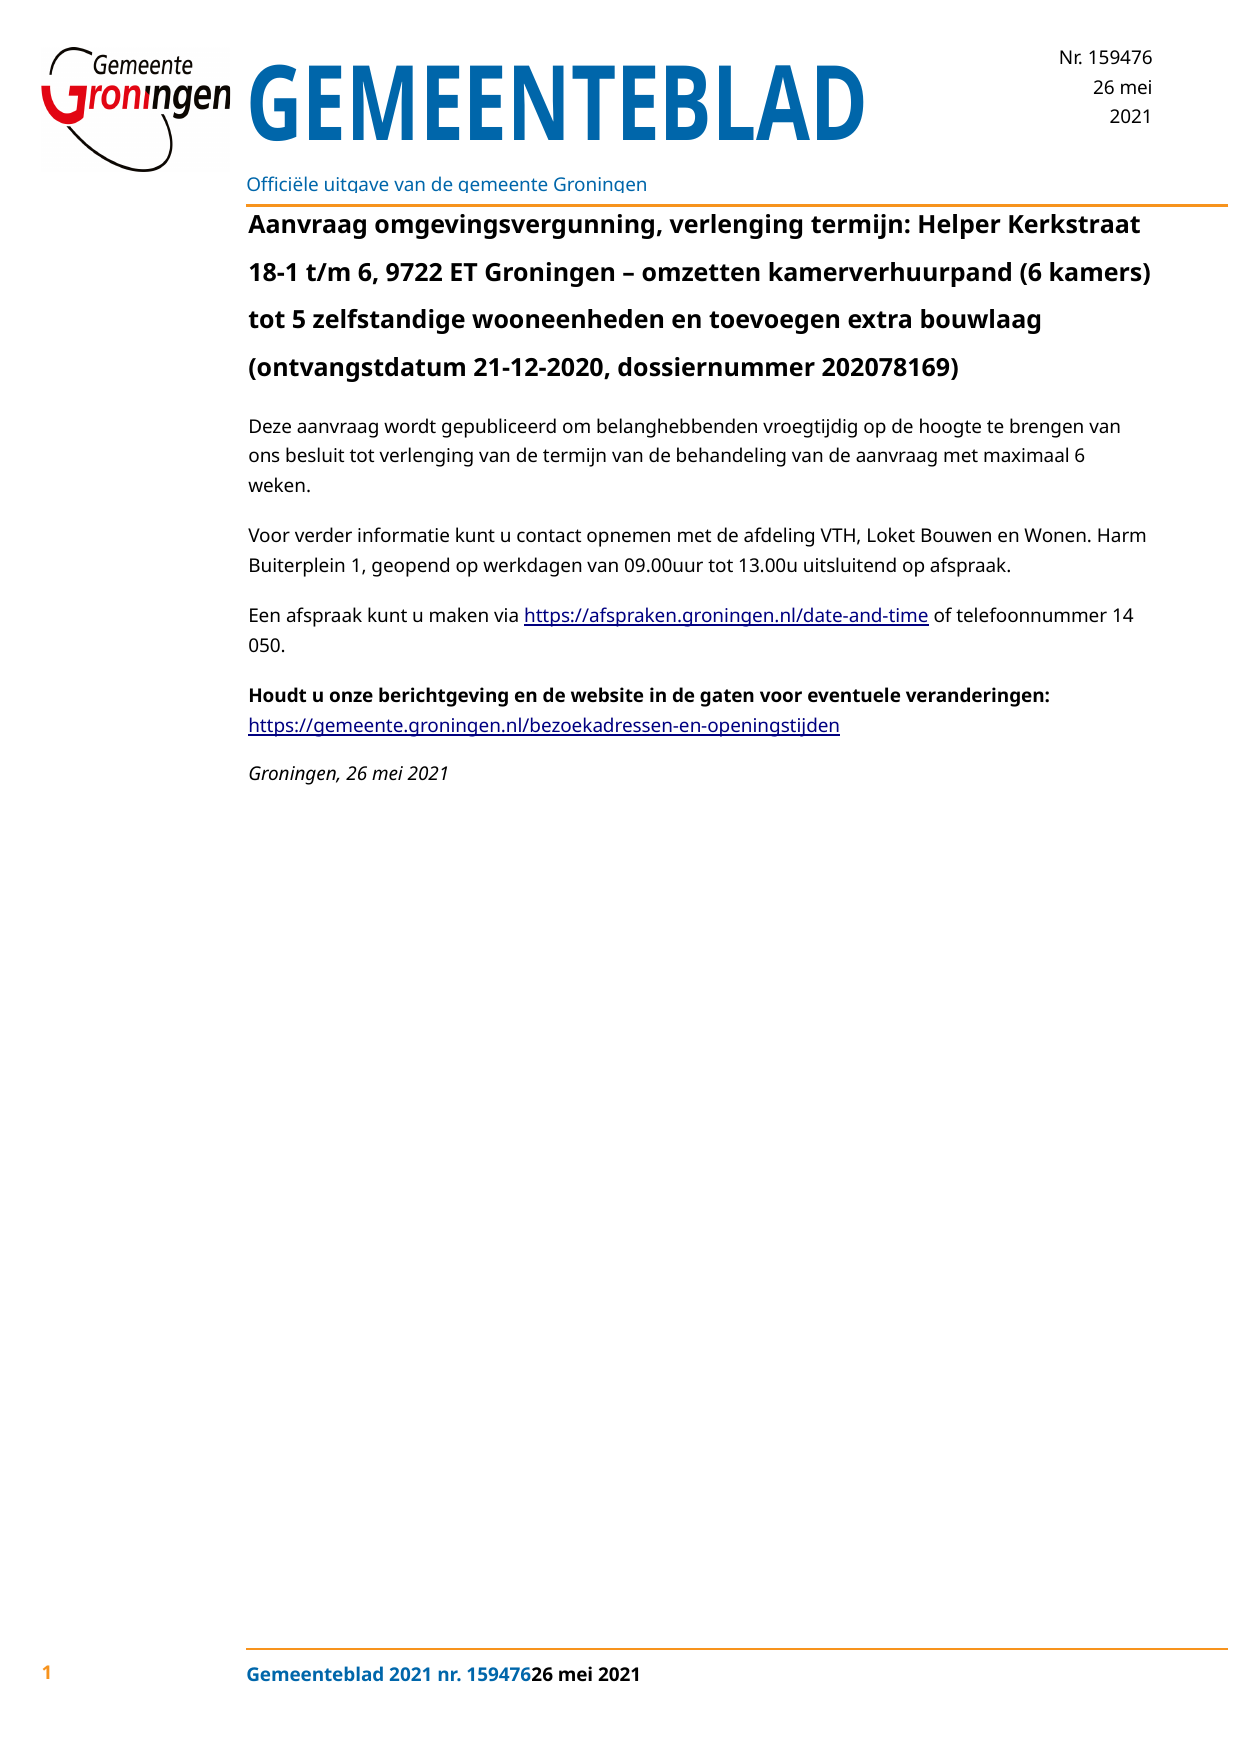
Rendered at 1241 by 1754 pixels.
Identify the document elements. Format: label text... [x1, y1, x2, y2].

text Groningen, 26 mei 2021 [248, 760, 1152, 786]
text Voor verder informatie kunt u contact opnemen met de afdeling VTH, Loket Bouwen en Wonen. Harm Buiterplein 1, geopend op werkdagen van 09.00uur tot 13.00u uitsluitend op afspraak. [248, 523, 1152, 578]
text Een afspraak kunt u maken via https://afspraken.groningen.nl/date-and-time of telefoonnummer 14 050. [248, 603, 1152, 658]
text Deze aanvraag wordt gepubliceerd om belanghebbenden vroegtijdig op de hoogte te brengen van ons besluit tot verlenging van de termijn van de behandeling van de aanvraag met maximaal 6 weken. [248, 413, 1152, 498]
picture [41, 47, 231, 172]
text Aanvraag omgevingsvergunning, verlenging termijn: Helper Kerkstraat 18-1 t/m 6, 9722 ET Groningen – omzetten kamerverhuurpand (6 kamers) tot 5 zelfstandige wooneenheden en toevoegen extra bouwlaag (ontvangstdatum 21-12-2020, dossiernummer 202078169) [248, 207, 1152, 384]
text Houdt u onze berichtgeving en de website in de gaten voor eventuele veranderingen: https://gemeente.groningen.nl/bezoekadressen-en-openingstijden [248, 683, 1152, 738]
